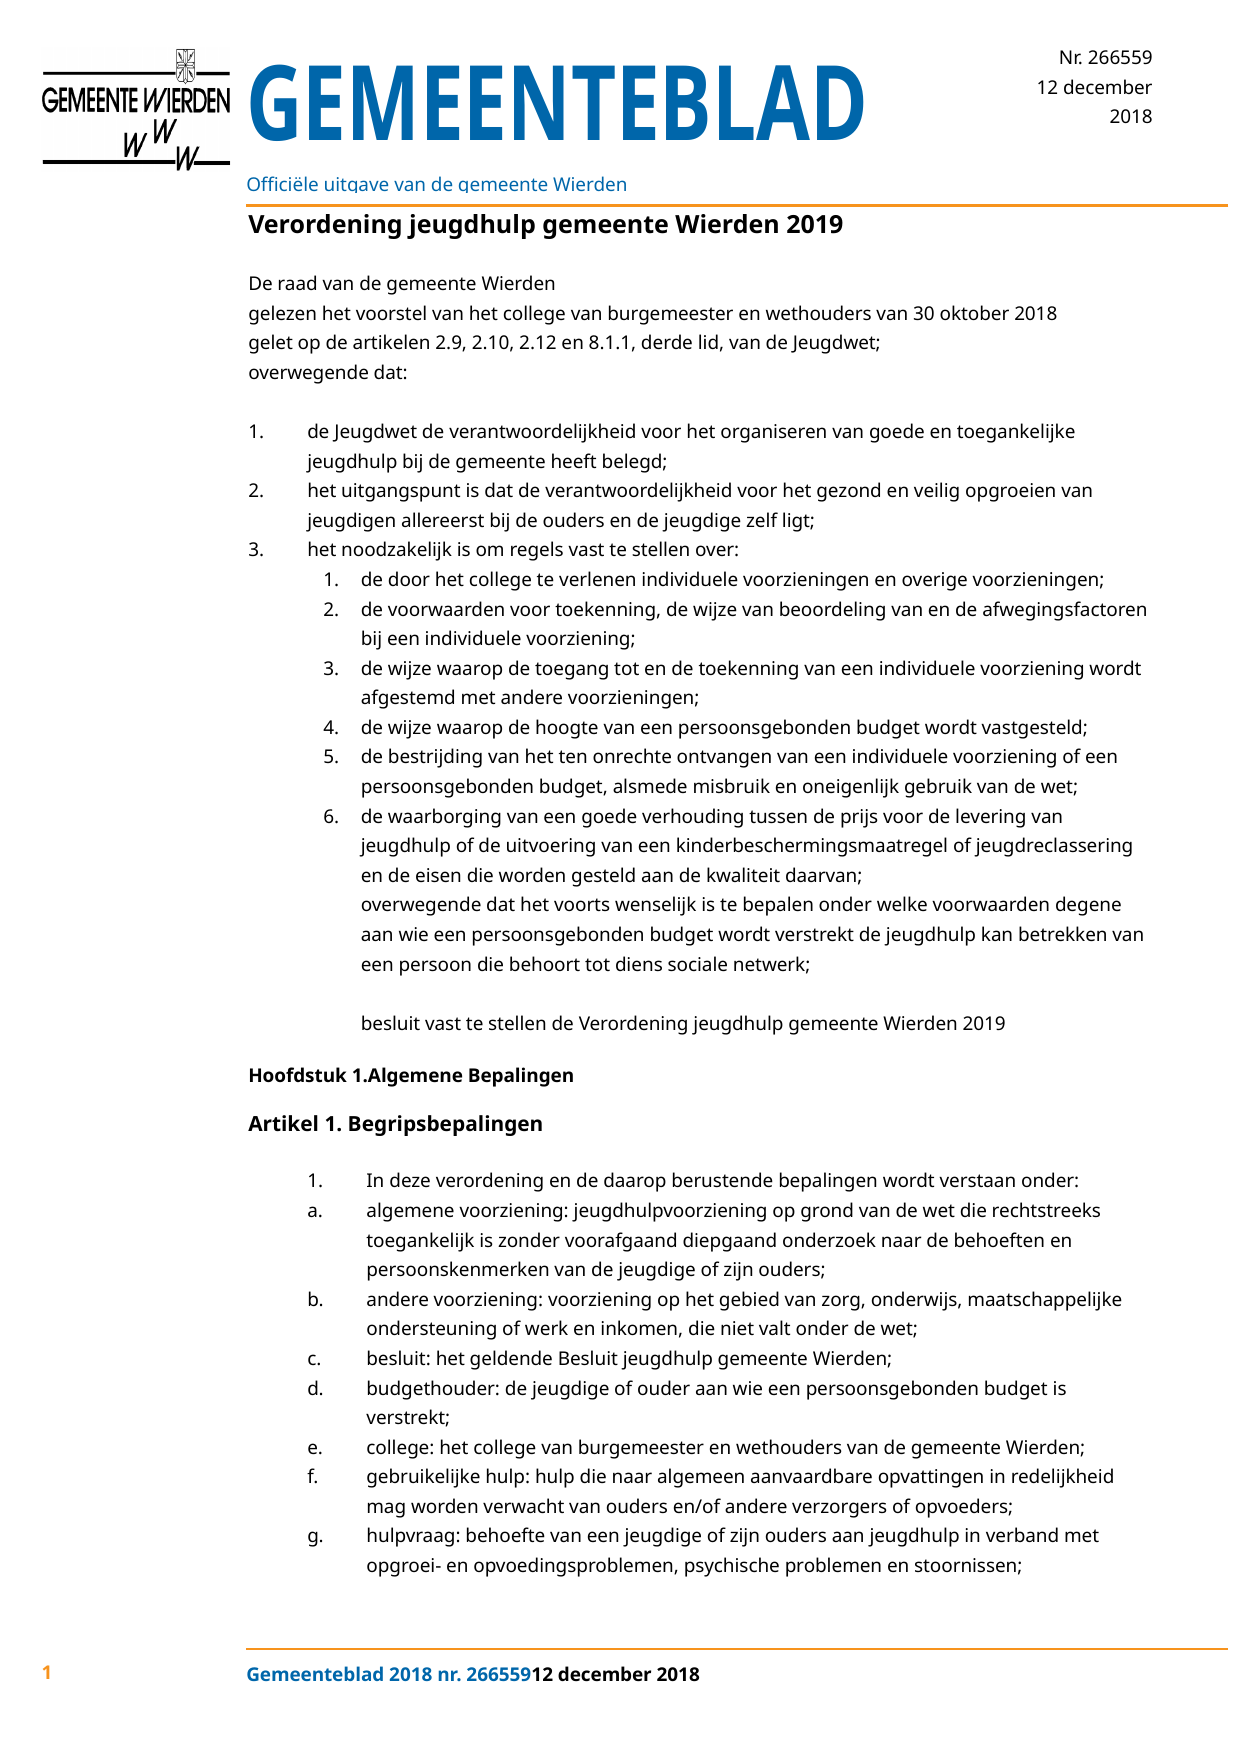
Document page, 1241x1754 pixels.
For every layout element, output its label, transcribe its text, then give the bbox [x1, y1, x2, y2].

picture [41, 47, 231, 172]
list gebruikelijke hulp: hulp die naar algemeen aanvaardbare opvattingen in redelijkheid mag worden verwacht van ouders en/of andere verzorgers of opvoeders; [307, 1463, 1152, 1519]
text Artikel 1. Begripsbepalingen [248, 1109, 1152, 1138]
list het uitgangspunt is dat de verantwoordelijkheid voor het gezond en veilig opgroeien van jeugdigen allereerst bij de ouders en de jeugdige zelf ligt; [248, 477, 1152, 533]
text overwegende dat: [248, 359, 1152, 385]
text Hoofdstuk 1.Algemene Bepalingen [248, 1060, 1152, 1089]
list andere voorziening: voorziening op het gebied van zorg, onderwijs, maatschappelijke ondersteuning of werk en inkomen, die niet valt onder de wet; [307, 1286, 1152, 1341]
text gelet op de artikelen 2.9, 2.10, 2.12 en 8.1.1, derde lid, van de Jeugdwet; [248, 329, 1152, 355]
list de Jeugdwet de verantwoordelijkheid voor het organiseren van goede en toegankelijke jeugdhulp bij de gemeente heeft belegd; [248, 418, 1152, 473]
text gelezen het voorstel van het college van burgemeester en wethouders van 30 oktober 2018 [248, 300, 1152, 326]
list de door het college te verlenen individuele voorzieningen en overige voorzieningen; [323, 566, 1152, 592]
list de voorwaarden voor toekenning, de wijze van beoordeling van en de afwegingsfactoren bij een individuele voorziening; [323, 596, 1152, 651]
list de wijze waarop de hoogte van een persoonsgebonden budget wordt vastgesteld; [323, 714, 1152, 740]
list budgethouder: de jeugdige of ouder aan wie een persoonsgebonden budget is verstrekt; [307, 1375, 1152, 1430]
list algemene voorziening: jeugdhulpvoorziening op grond van de wet die rechtstreeks toegankelijk is zonder voorafgaand diepgaand onderzoek naar de behoeften en persoonskenmerken van de jeugdige of zijn ouders; [307, 1197, 1152, 1282]
list besluit: het geldende Besluit jeugdhulp gemeente Wierden; [307, 1345, 1152, 1371]
text Verordening jeugdhulp gemeente Wierden 2019 [248, 207, 1152, 241]
list overwegende dat het voorts wenselijk is te bepalen onder welke voorwaarden degene aan wie een persoonsgebonden budget wordt verstrekt de jeugdhulp kan betrekken van een persoon die behoort tot diens sociale netwerk; [323, 892, 1152, 976]
list het noodzakelijk is om regels vast te stellen over: [248, 537, 1152, 562]
text De raad van de gemeente Wierden [248, 270, 1152, 296]
list In deze verordening en de daarop berustende bepalingen wordt verstaan onder: [307, 1168, 1152, 1193]
list college: het college van burgemeester en wethouders van de gemeente Wierden; [307, 1434, 1152, 1459]
list hulpvraag: behoefte van een jeugdige of zijn ouders aan jeugdhulp in verband met opgroei- en opvoedingsproblemen, psychische problemen en stoornissen; [307, 1523, 1152, 1578]
list de bestrijding van het ten onrechte ontvangen van een individuele voorziening of een persoonsgebonden budget, alsmede misbruik en oneigenlijk gebruik van de wet; [323, 744, 1152, 799]
list de waarborging van een goede verhouding tussen de prijs voor de levering van jeugdhulp of de uitvoering van een kinderbeschermingsmaatregel of jeugdreclassering en de eisen die worden gesteld aan de kwaliteit daarvan; [323, 803, 1152, 888]
list de wijze waarop de toegang tot en de toekenning van een individuele voorziening wordt afgestemd met andere voorzieningen; [323, 655, 1152, 710]
list besluit vast te stellen de Verordening jeugdhulp gemeente Wierden 2019 [323, 1010, 1152, 1036]
